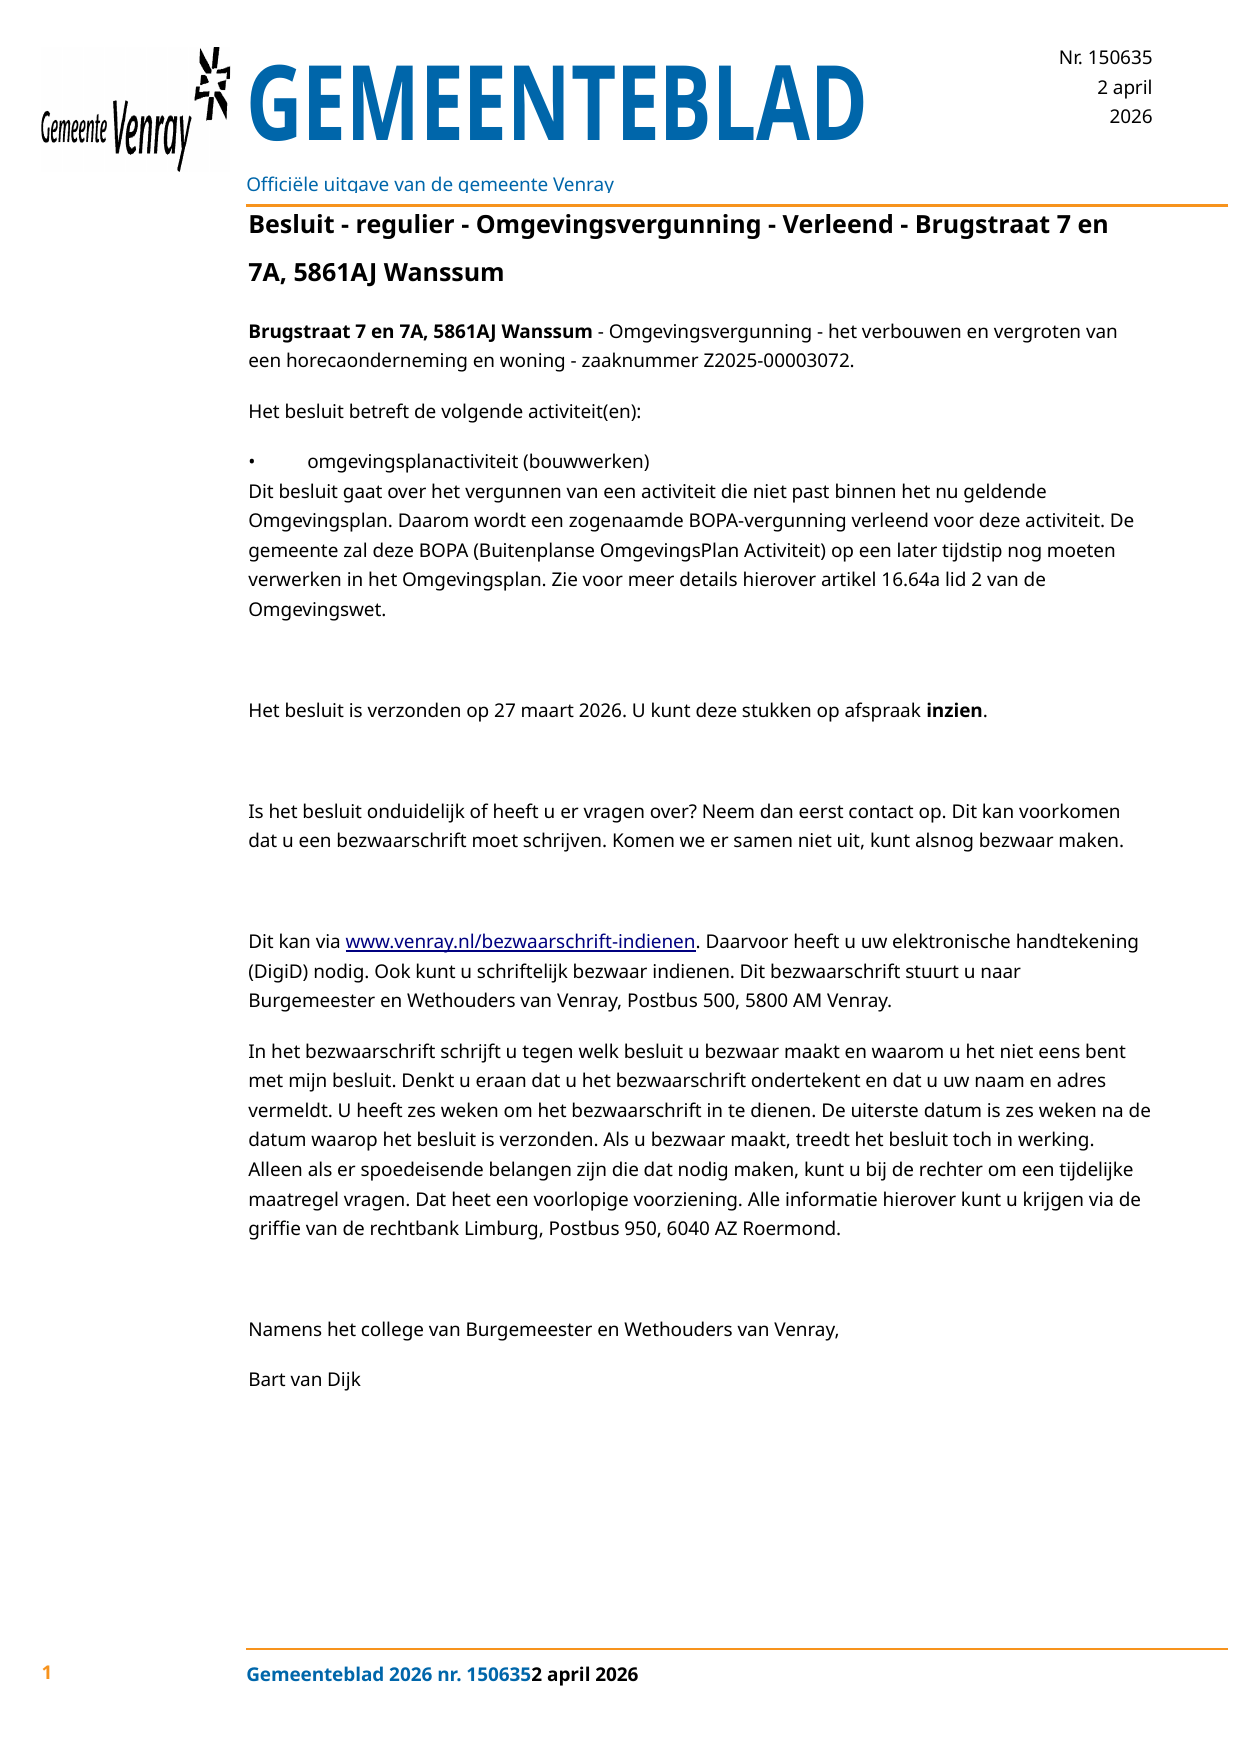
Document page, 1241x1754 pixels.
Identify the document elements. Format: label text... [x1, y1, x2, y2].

text In het bezwaarschrift schrijft u tegen welk besluit u bezwaar maakt en waarom u het niet eens bent met mijn besluit. Denkt u eraan dat u het bezwaarschrift ondertekent en dat u uw naam en adres vermeldt. U heeft zes weken om het bezwaarschrift in te dienen. De uiterste datum is zes weken na de datum waarop het besluit is verzonden. Als u bezwaar maakt, treedt het besluit toch in werking. Alleen als er spoedeisende belangen zijn die dat nodig maken, kunt u bij de rechter om een tijdelijke maatregel vragen. Dat heet een voorlopige voorziening. Alle informatie hierover kunt u krijgen via de griffie van de rechtbank Limburg, Postbus 950, 6040 AZ Roermond. [248, 1038, 1152, 1241]
text Besluit - regulier - Omgevingsvergunning - Verleend - Brugstraat 7 en 7A, 5861AJ Wanssum [248, 207, 1152, 288]
text Bart van Dijk [248, 1367, 1152, 1392]
text Dit kan via www.venray.nl/bezwaarschrift-indienen. Daarvoor heeft u uw elektronische handtekening (DigiD) nodig. Ook kunt u schriftelijk bezwaar indienen. Dit bezwaarschrift stuurt u naar Burgemeester en Wethouders van Venray, Postbus 500, 5800 AM Venray. [248, 928, 1152, 1013]
text Het besluit betreft de volgende activiteit(en): [248, 398, 1152, 424]
text Het besluit is verzonden op 27 maart 2026. U kunt deze stukken op afspraak inzien. [248, 697, 1152, 723]
text Brugstraat 7 en 7A, 5861AJ Wanssum - Omgevingsvergunning - het verbouwen en vergroten van een horecaonderneming en woning - zaaknummer Z2025-00003072. [248, 318, 1152, 373]
list omgevingsplanactiviteit (bouwwerken) [248, 448, 1152, 474]
picture [41, 47, 231, 172]
text Is het besluit onduidelijk of heeft u er vragen over? Neem dan eerst contact op. Dit kan voorkomen dat u een bezwaarschrift moet schrijven. Komen we er samen niet uit, kunt alsnog bezwaar maken. [248, 798, 1152, 853]
text Dit besluit gaat over het vergunnen van een activiteit die niet past binnen het nu geldende Omgevingsplan. Daarom wordt een zogenaamde BOPA-vergunning verleend voor deze activiteit. De gemeente zal deze BOPA (Buitenplanse OmgevingsPlan Activiteit) op een later tijdstip nog moeten verwerken in het Omgevingsplan. Zie voor meer details hierover artikel 16.64a lid 2 van de Omgevingswet. [248, 478, 1152, 622]
text Namens het college van Burgemeester en Wethouders van Venray, [248, 1316, 1152, 1342]
